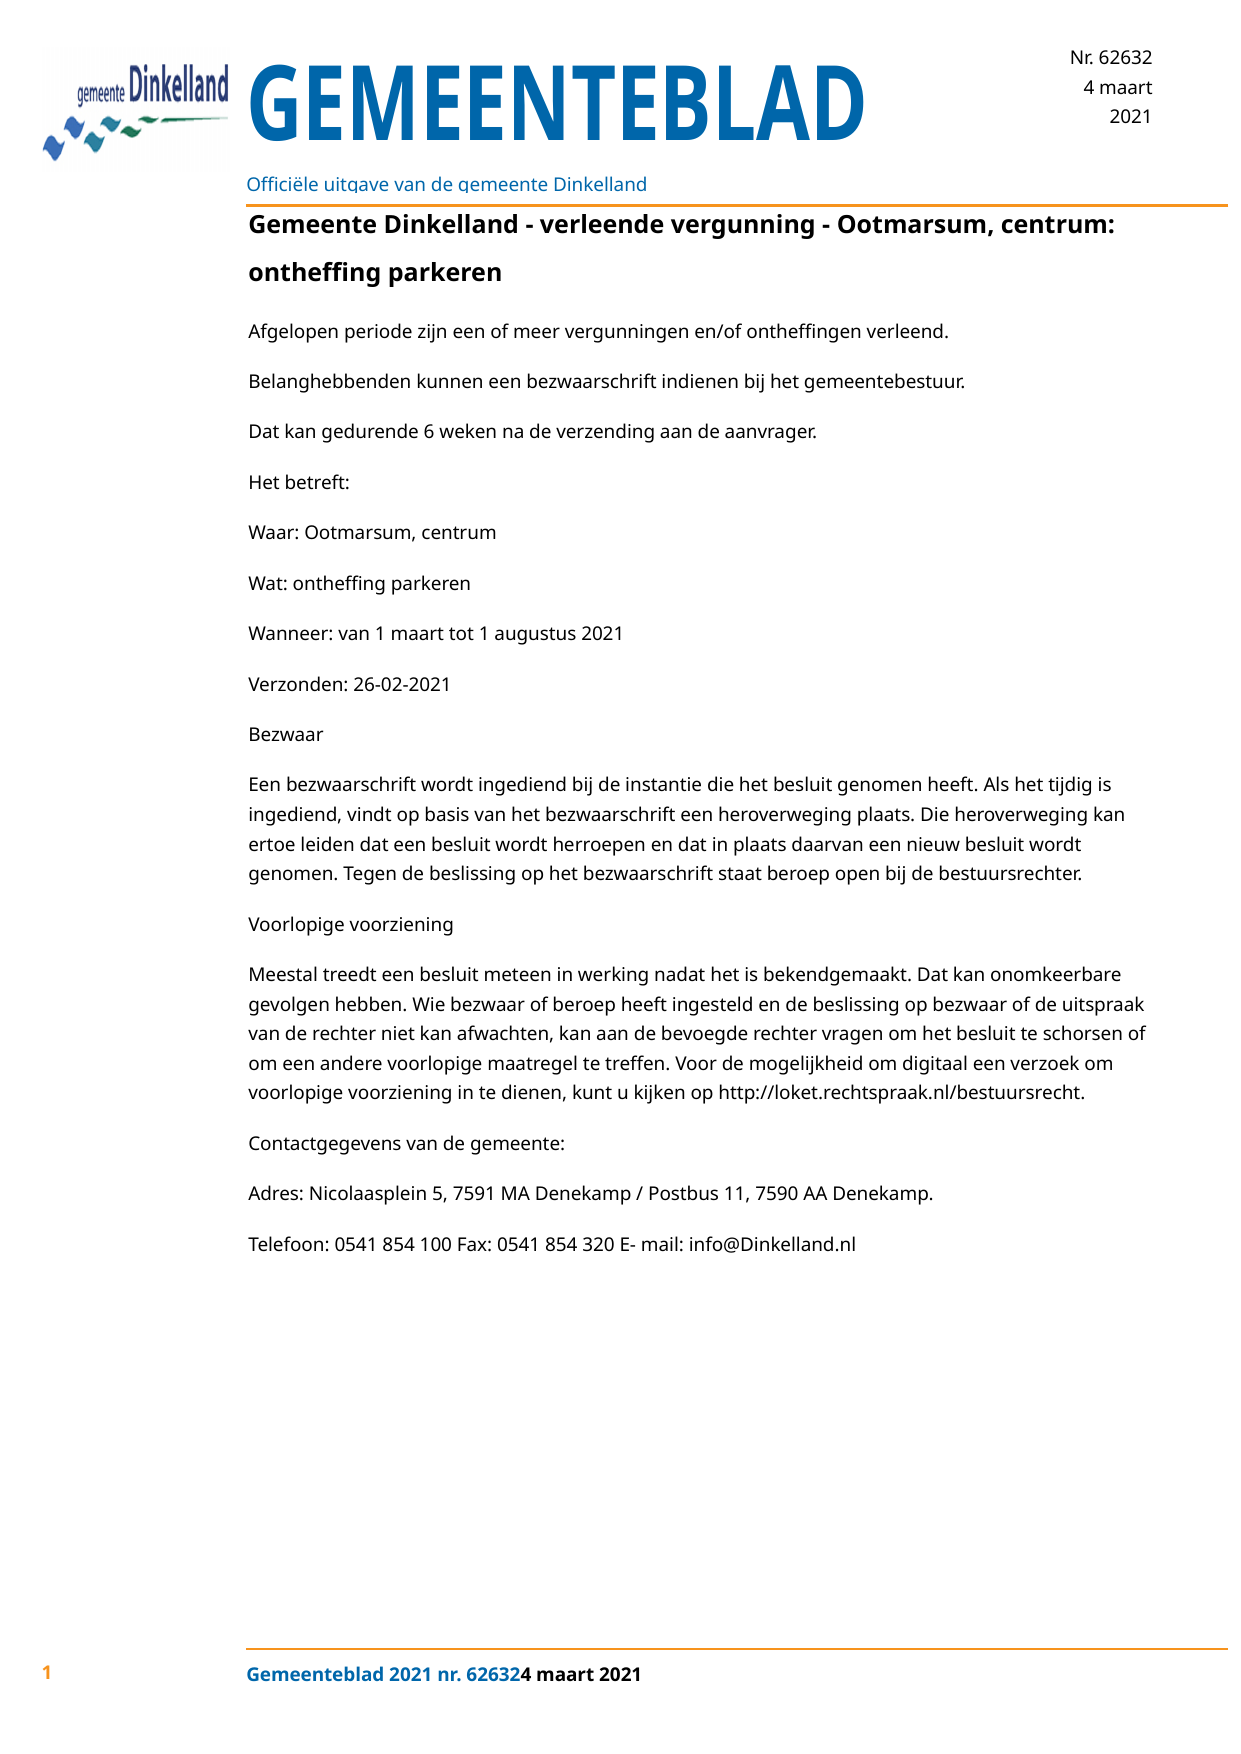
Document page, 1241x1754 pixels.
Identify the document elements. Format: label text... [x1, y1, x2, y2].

text Wanneer: van 1 maart tot 1 augustus 2021 [248, 620, 1152, 646]
text Dat kan gedurende 6 weken na de verzending aan de aanvrager. [248, 419, 1152, 444]
text Contactgegevens van de gemeente: [248, 1130, 1152, 1156]
text Voorlopige voorziening [248, 911, 1152, 937]
text Belanghebbenden kunnen een bezwaarschrift indienen bij het gemeentebestuur. [248, 368, 1152, 394]
text Wat: ontheffing parkeren [248, 570, 1152, 596]
text Bezwaar [248, 721, 1152, 747]
text Verzonden: 26-02-2021 [248, 671, 1152, 697]
picture [41, 47, 231, 172]
text Waar: Ootmarsum, centrum [248, 519, 1152, 545]
text Meestal treedt een besluit meteen in werking nadat het is bekendgemaakt. Dat kan onomkeerbare gevolgen hebben. Wie bezwaar of beroep heeft ingesteld en de beslissing op bezwaar of de uitspraak van de rechter niet kan afwachten, kan aan de bevoegde rechter vragen om het besluit te schorsen of om een andere voorlopige maatregel te treffen. Voor de mogelijkheid om digitaal een verzoek om voorlopige voorziening in te dienen, kunt u kijken op http://loket.rechtspraak.nl/bestuursrecht. [248, 961, 1152, 1105]
text Het betreft: [248, 469, 1152, 495]
text Telefoon: 0541 854 100 Fax: 0541 854 320 E- mail: info@Dinkelland.nl [248, 1231, 1152, 1257]
text Gemeente Dinkelland - verleende vergunning - Ootmarsum, centrum: ontheffing parkeren [248, 207, 1152, 288]
text Afgelopen periode zijn een of meer vergunningen en/of ontheffingen verleend. [248, 318, 1152, 344]
text Adres: Nicolaasplein 5, 7591 MA Denekamp / Postbus 11, 7590 AA Denekamp. [248, 1180, 1152, 1206]
text Een bezwaarschrift wordt ingediend bij de instantie die het besluit genomen heeft. Als het tijdig is ingediend, vindt op basis van het bezwaarschrift een heroverweging plaats. Die heroverweging kan ertoe leiden dat een besluit wordt herroepen en dat in plaats daarvan een nieuw besluit wordt genomen. Tegen de beslissing op het bezwaarschrift staat beroep open bij de bestuursrechter. [248, 772, 1152, 886]
